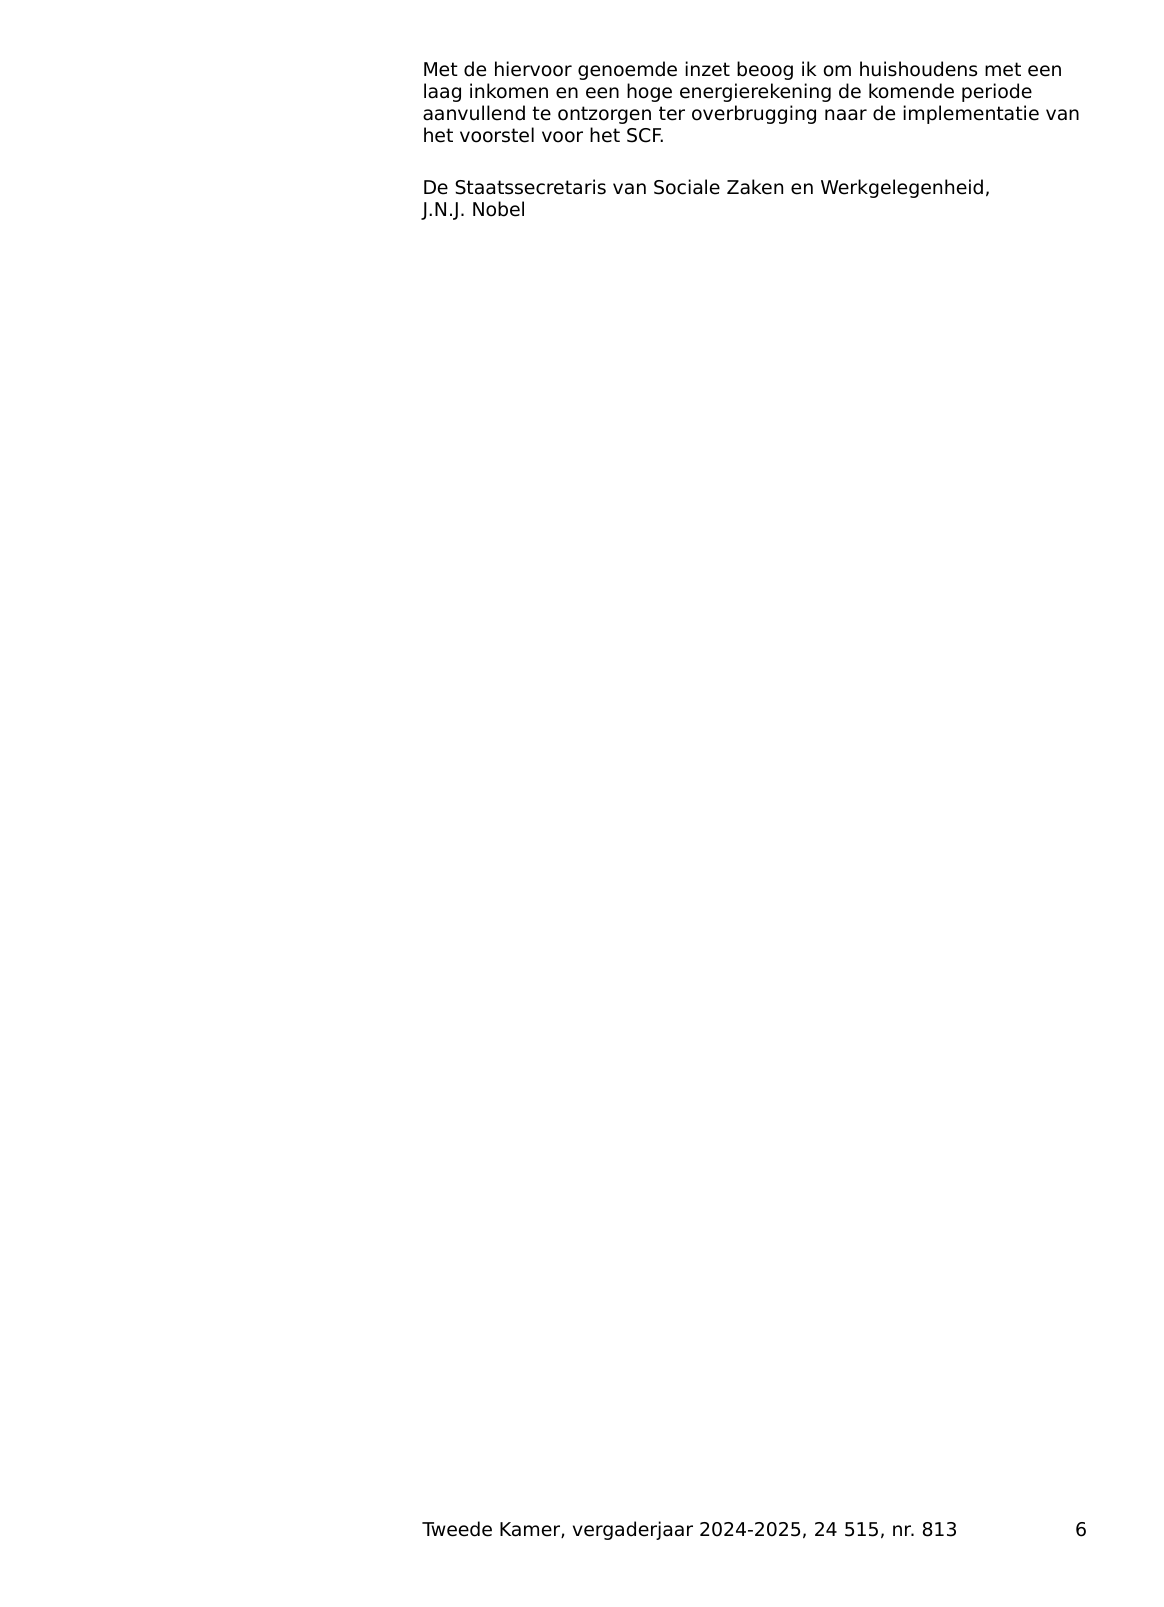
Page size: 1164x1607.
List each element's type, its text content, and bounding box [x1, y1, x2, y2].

text Met de hiervoor genoemde inzet beoog ik om huishoudens met een laag inkomen en een hoge energierekening de komende periode aanvullend te ontzorgen ter overbrugging naar de implementatie van het voorstel voor het SCF. [422, 59, 1087, 147]
text De Staatssecretaris van Sociale Zaken en Werkgelegenheid, J.N.J. Nobel [422, 177, 1087, 221]
